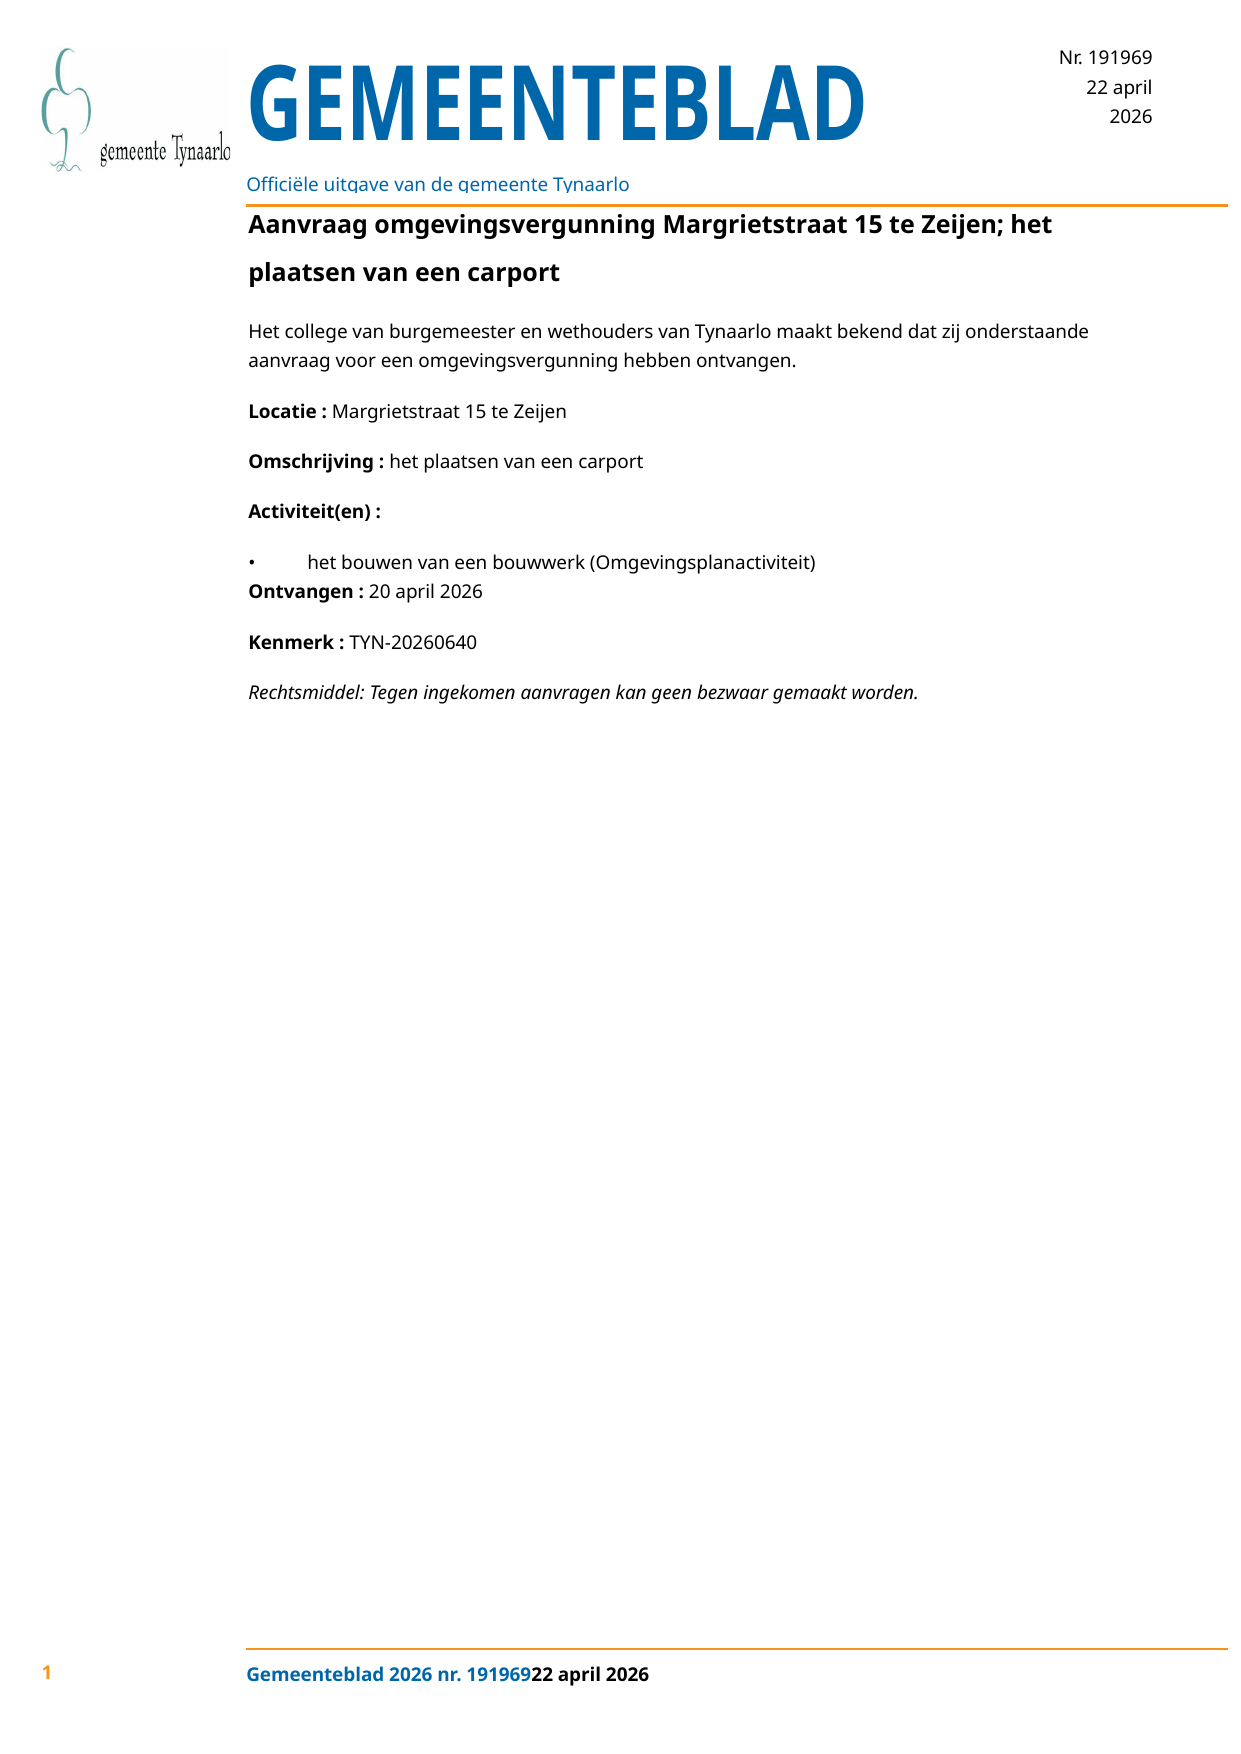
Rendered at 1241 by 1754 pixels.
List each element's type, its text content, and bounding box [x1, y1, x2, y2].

text Activiteit(en) : [248, 499, 1152, 524]
text Kenmerk : TYN-20260640 [248, 629, 1152, 655]
text Rechtsmiddel: Tegen ingekomen aanvragen kan geen bezwaar gemaakt worden. [248, 679, 1152, 705]
text Het college van burgemeester en wethouders van Tynaarlo maakt bekend dat zij onderstaande aanvraag voor een omgevingsvergunning hebben ontvangen. [248, 318, 1152, 373]
list het bouwen van een bouwwerk (Omgevingsplanactiviteit) [248, 549, 1152, 575]
text Ontvangen : 20 april 2026 [248, 579, 1152, 604]
text Locatie : Margrietstraat 15 te Zeijen [248, 398, 1152, 424]
picture [41, 47, 231, 172]
text Aanvraag omgevingsvergunning Margrietstraat 15 te Zeijen; het plaatsen van een carport [248, 207, 1152, 288]
text Omschrijving : het plaatsen van een carport [248, 448, 1152, 474]
